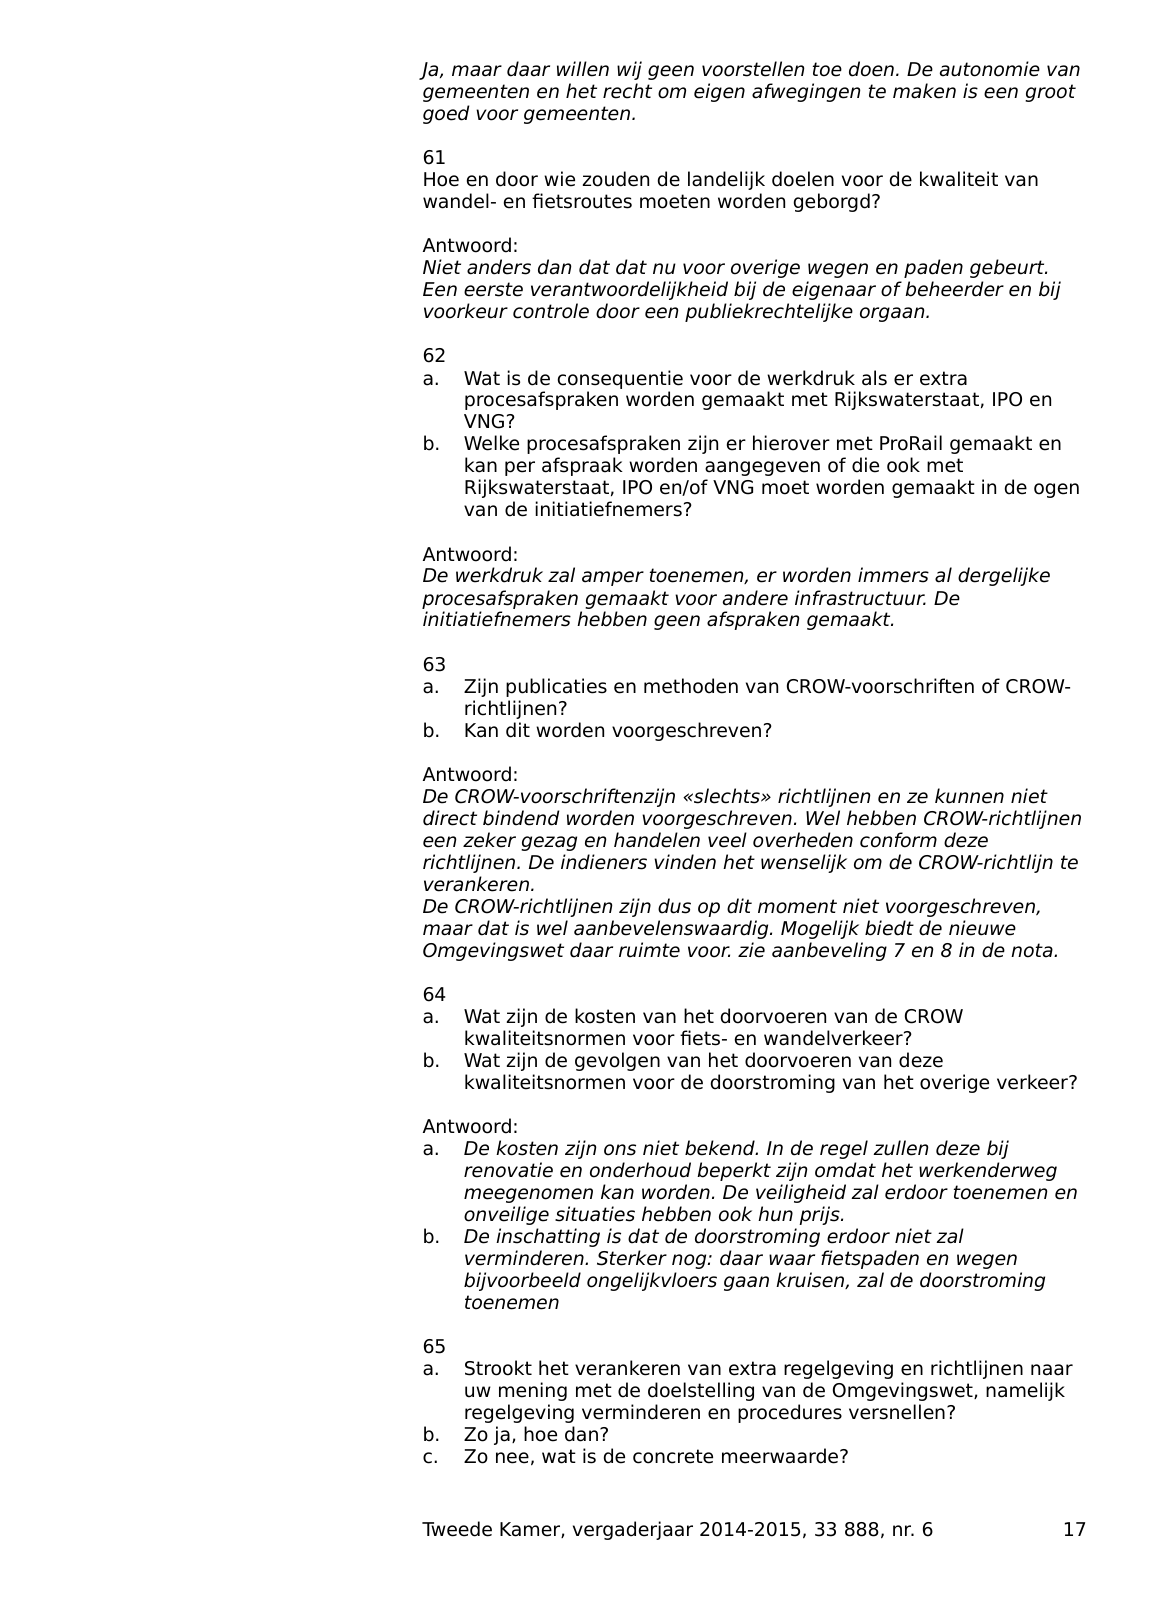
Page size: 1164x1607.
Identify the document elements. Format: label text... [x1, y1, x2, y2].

text 62 [422, 345, 1087, 367]
text b. Wat zijn de gevolgen van het doorvoeren van deze kwaliteitsnormen voor de doorstroming van het overige verkeer? [422, 1049, 1087, 1093]
text a. De kosten zijn ons niet bekend. In de regel zullen deze bij renovatie en onderhoud beperkt zijn omdat het werkenderweg meegenomen kan worden. De veiligheid zal erdoor toenemen en onveilige situaties hebben ook hun prijs. [422, 1138, 1087, 1226]
text Ja, maar daar willen wij geen voorstellen toe doen. De autonomie van gemeenten en het recht om eigen afwegingen te maken is een groot goed voor gemeenten. [422, 59, 1087, 125]
text b. Kan dit worden voorgeschreven? [422, 719, 1087, 741]
text a. Zijn publicaties en methoden van CROW-voorschriften of CROW-richtlijnen? [422, 676, 1087, 719]
text Antwoord: [422, 235, 1087, 257]
text b. De inschatting is dat de doorstroming erdoor niet zal verminderen. Sterker nog: daar waar fietspaden en wegen bijvoorbeeld ongelijkvloers gaan kruisen, zal de doorstroming toenemen [422, 1226, 1087, 1313]
text 63 [422, 653, 1087, 676]
text Antwoord: [422, 543, 1087, 565]
text 61 [422, 147, 1087, 169]
text De CROW-voorschriftenzijn «slechts» richtlijnen en ze kunnen niet direct bindend worden voorgeschreven. Wel hebben CROW-richtlijnen een zeker gezag en handelen veel overheden conform deze richtlijnen. De indieners vinden het wenselijk om de CROW-richtlijn te verankeren. [422, 786, 1087, 896]
text b. Welke procesafspraken zijn er hierover met ProRail gemaakt en kan per afspraak worden aangegeven of die ook met Rijkswaterstaat, IPO en/of VNG moet worden gemaakt in de ogen van de initiatiefnemers? [422, 433, 1087, 521]
text 65 [422, 1336, 1087, 1358]
text Niet anders dan dat dat nu voor overige wegen en paden gebeurt. Een eerste verantwoordelijkheid bij de eigenaar of beheerder en bij voorkeur controle door een publiekrechtelijke orgaan. [422, 257, 1087, 323]
text De CROW-richtlijnen zijn dus op dit moment niet voorgeschreven, maar dat is wel aanbevelenswaardig. Mogelijk biedt de nieuwe Omgevingswet daar ruimte voor. zie aanbeveling 7 en 8 in de nota. [422, 896, 1087, 961]
text c. Zo nee, wat is de concrete meerwaarde? [422, 1446, 1087, 1468]
text a. Wat zijn de kosten van het doorvoeren van de CROW kwaliteitsnormen voor fiets- en wandelverkeer? [422, 1006, 1087, 1049]
text 64 [422, 984, 1087, 1006]
text Hoe en door wie zouden de landelijk doelen voor de kwaliteit van wandel- en fietsroutes moeten worden geborgd? [422, 169, 1087, 213]
text Antwoord: [422, 1116, 1087, 1138]
text Antwoord: [422, 764, 1087, 786]
text b. Zo ja, hoe dan? [422, 1424, 1087, 1446]
text a. Wat is de consequentie voor de werkdruk als er extra procesafspraken worden gemaakt met Rijkswaterstaat, IPO en VNG? [422, 367, 1087, 433]
text a. Strookt het verankeren van extra regelgeving en richtlijnen naar uw mening met de doelstelling van de Omgevingswet, namelijk regelgeving verminderen en procedures versnellen? [422, 1358, 1087, 1424]
text De werkdruk zal amper toenemen, er worden immers al dergelijke procesafspraken gemaakt voor andere infrastructuur. De initiatiefnemers hebben geen afspraken gemaakt. [422, 565, 1087, 631]
